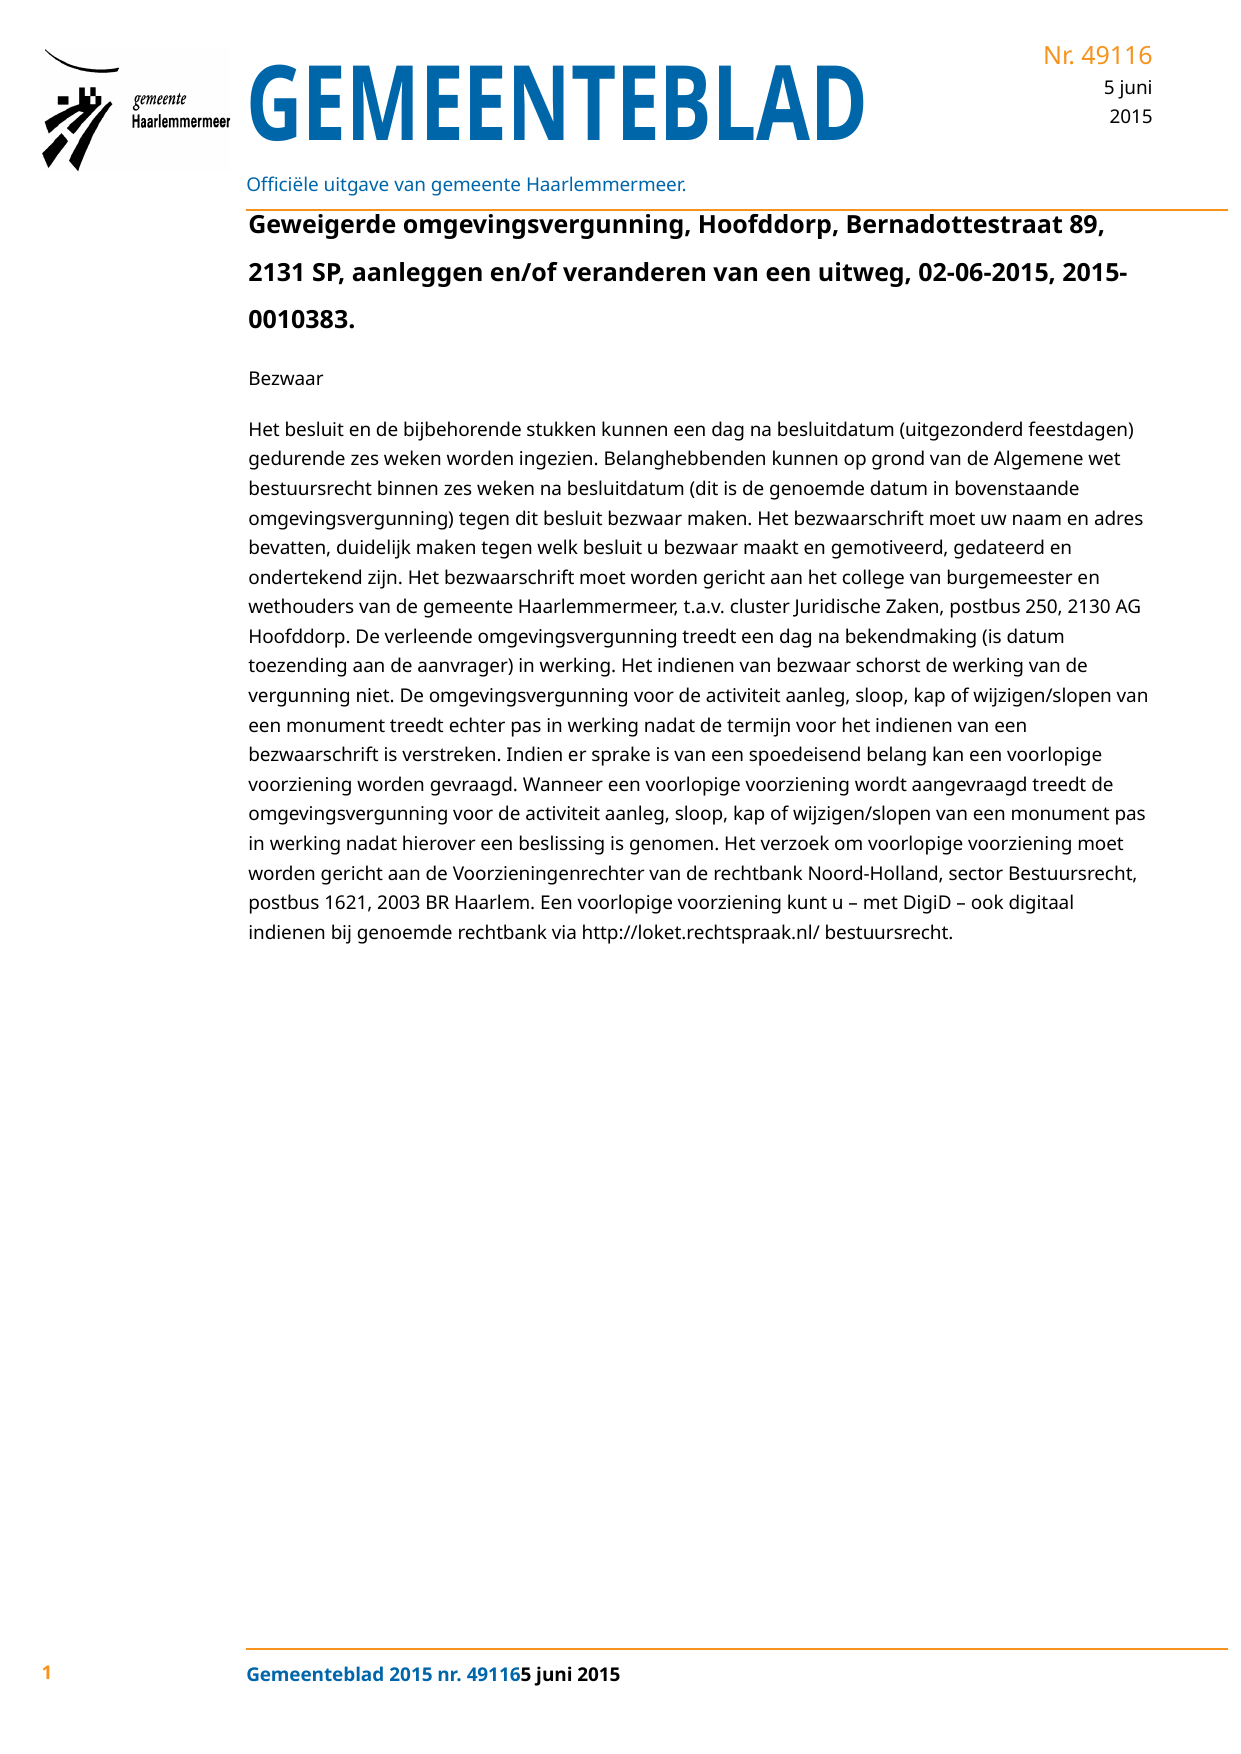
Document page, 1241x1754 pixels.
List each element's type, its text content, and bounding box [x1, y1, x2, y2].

text Geweigerde omgevingsvergunning, Hoofddorp, Bernadottestraat 89, 2131 SP, aanleggen en/of veranderen van een uitweg, 02-06-2015, 2015-0010383. [248, 211, 1152, 336]
text Het besluit en de bijbehorende stukken kunnen een dag na besluitdatum (uitgezonderd feestdagen) gedurende zes weken worden ingezien. Belanghebbenden kunnen op grond van de Algemene wet bestuursrecht binnen zes weken na besluitdatum (dit is de genoemde datum in bovenstaande omgevingsvergunning) tegen dit besluit bezwaar maken. Het bezwaarschrift moet uw naam en adres bevatten, duidelijk maken tegen welk besluit u bezwaar maakt en gemotiveerd, gedateerd en ondertekend zijn. Het bezwaarschrift moet worden gericht aan het college van burgemeester en wethouders van de gemeente Haarlemmermeer, t.a.v. cluster Juridische Zaken, postbus 250, 2130 AG Hoofddorp. De verleende omgevingsvergunning treedt een dag na bekendmaking (is datum toezending aan de aanvrager) in werking. Het indienen van bezwaar schorst de werking van de vergunning niet. De omgevingsvergunning voor de activiteit aanleg, sloop, kap of wijzigen/slopen van een monument treedt echter pas in werking nadat de termijn voor het indienen van een bezwaarschrift is verstreken. Indien er sprake is van een spoedeisend belang kan een voorlopige voorziening worden gevraagd. Wanneer een voorlopige voorziening wordt aangevraagd treedt de omgevingsvergunning voor de activiteit aanleg, sloop, kap of wijzigen/slopen van een monument pas in werking nadat hierover een beslissing is genomen. Het verzoek om voorlopige voorziening moet worden gericht aan de Voorzieningenrechter van de rechtbank Noord-Holland, sector Bestuursrecht, postbus 1621, 2003 BR Haarlem. Een voorlopige voorziening kunt u – met DigiD – ook digitaal indienen bij genoemde rechtbank via http://loket.rechtspraak.nl/ bestuursrecht. [248, 416, 1152, 944]
picture [41, 47, 231, 172]
text Bezwaar [248, 366, 1152, 391]
